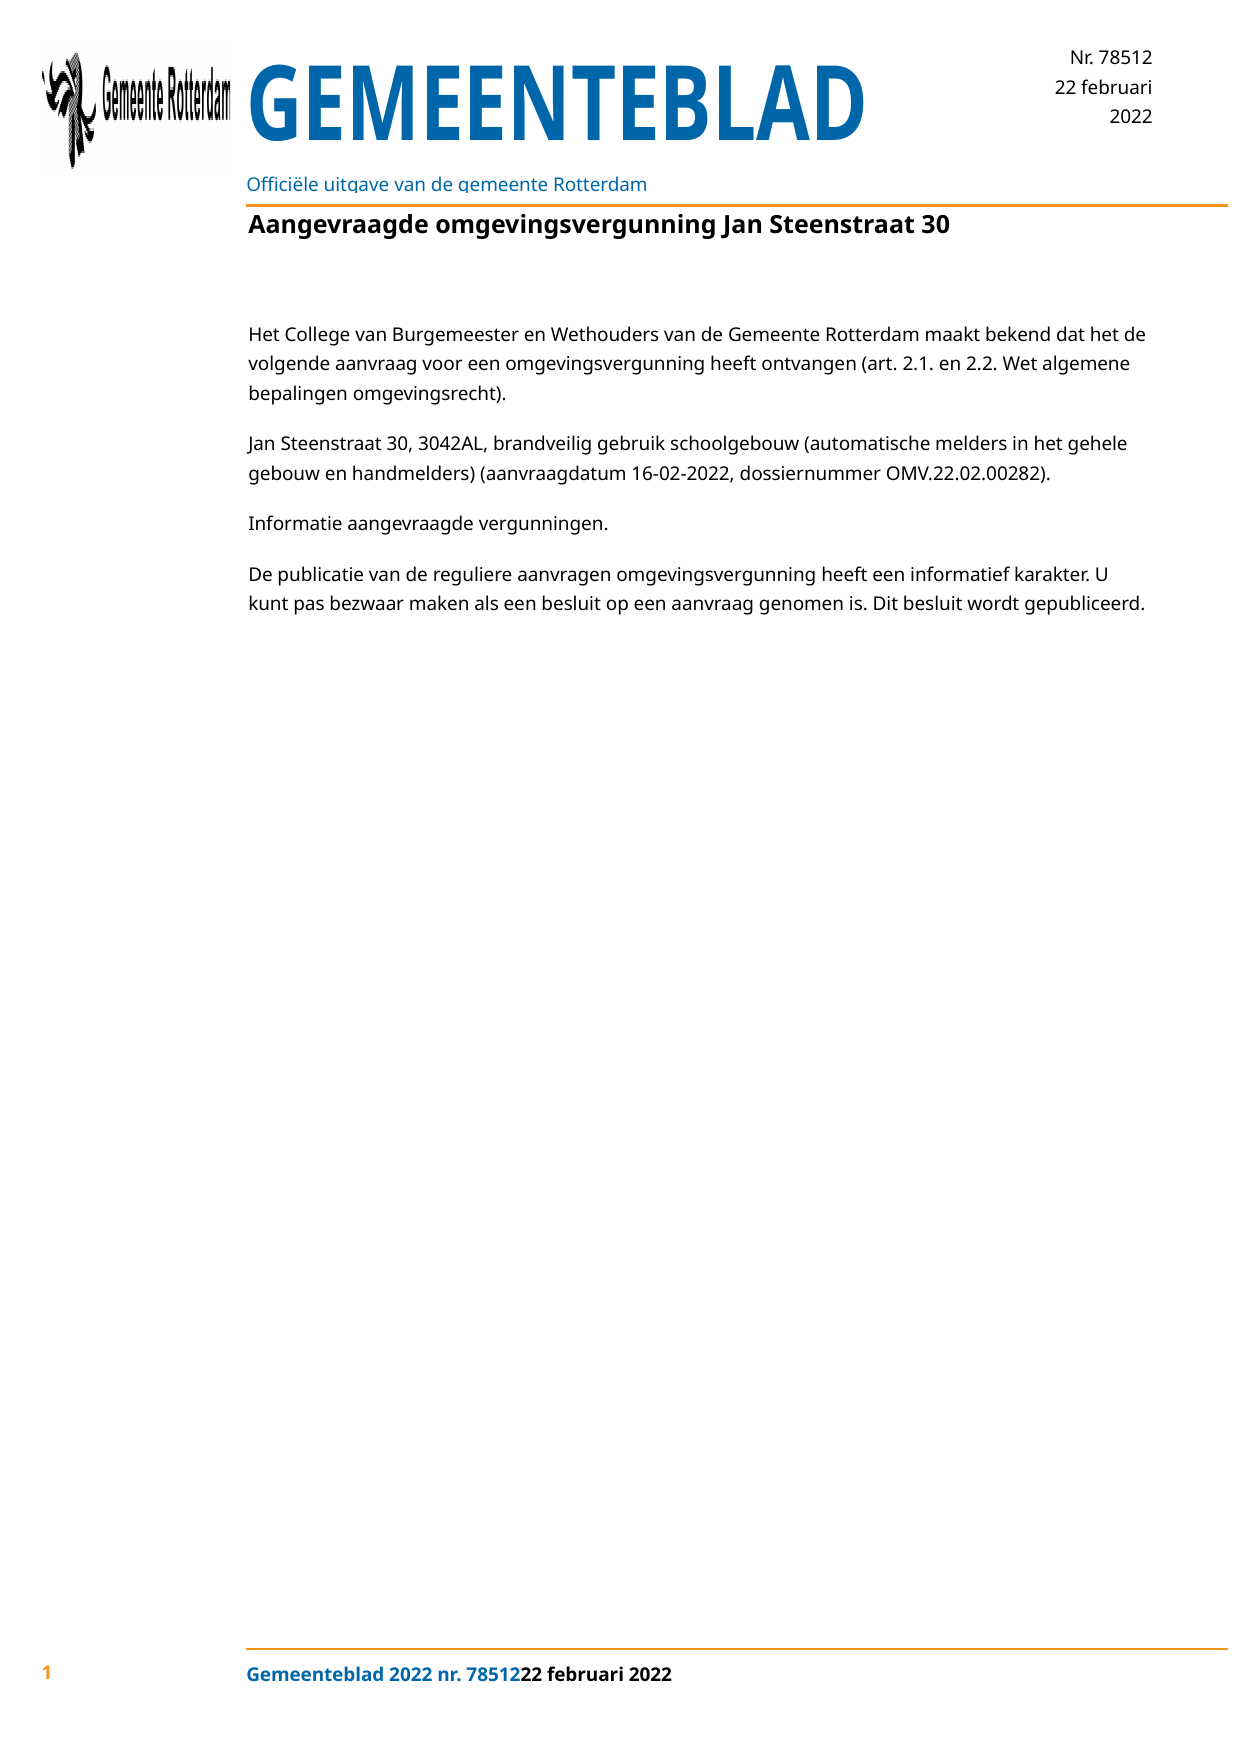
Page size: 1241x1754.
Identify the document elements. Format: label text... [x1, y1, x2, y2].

text Informatie aangevraagde vergunningen. [248, 510, 1152, 536]
text De publicatie van de reguliere aanvragen omgevingsvergunning heeft een informatief karakter. U kunt pas bezwaar maken als een besluit op een aanvraag genomen is. Dit besluit wordt gepubliceerd. [248, 561, 1152, 616]
picture [41, 47, 231, 172]
text Jan Steenstraat 30, 3042AL, brandveilig gebruik schoolgebouw (automatische melders in het gehele gebouw en handmelders) (aanvraagdatum 16-02-2022, dossiernummer OMV.22.02.00282). [248, 430, 1152, 486]
text Het College van Burgemeester en Wethouders van de Gemeente Rotterdam maakt bekend dat het de volgende aanvraag voor een omgevingsvergunning heeft ontvangen (art. 2.1. en 2.2. Wet algemene bepalingen omgevingsrecht). [248, 321, 1152, 406]
text Aangevraagde omgevingsvergunning Jan Steenstraat 30 [248, 207, 1152, 241]
